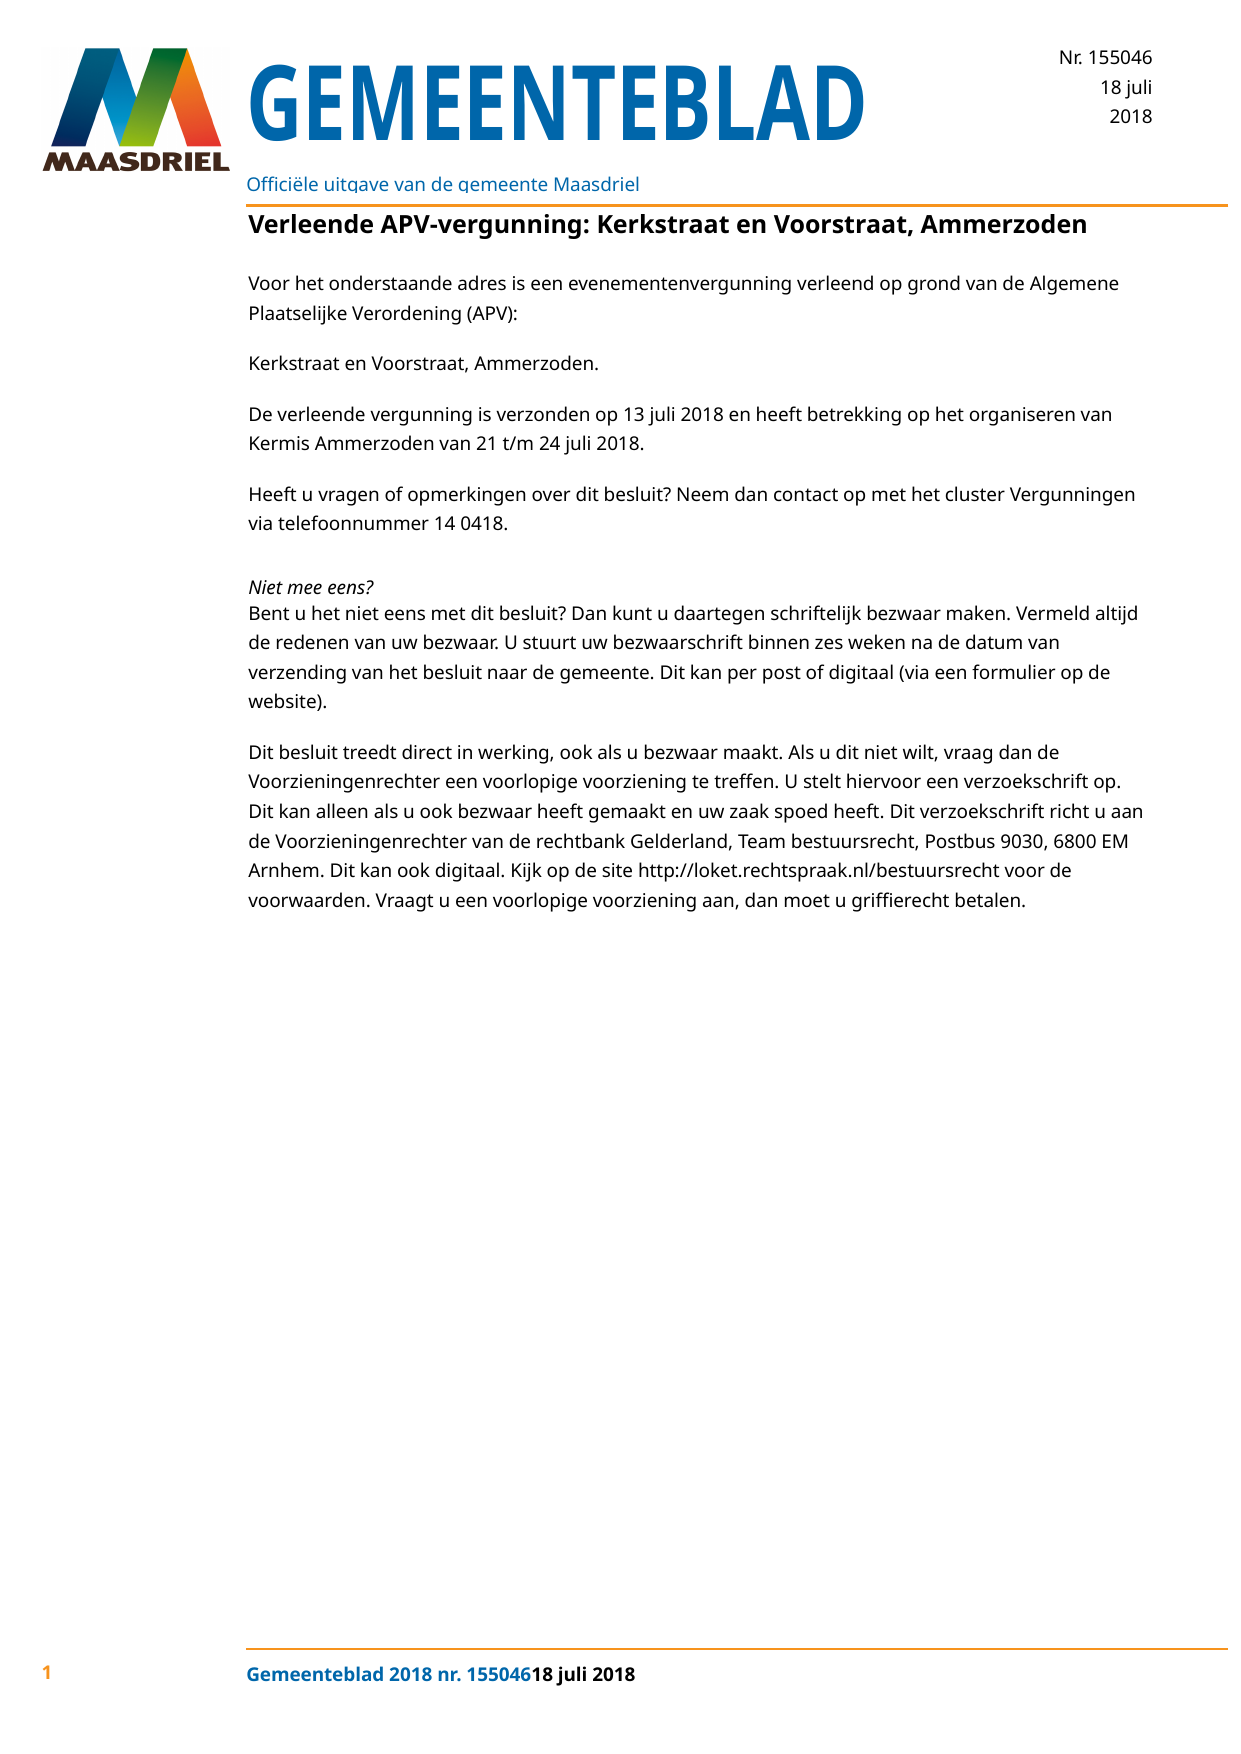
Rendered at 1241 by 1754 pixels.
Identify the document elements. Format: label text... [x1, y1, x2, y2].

text De verleende vergunning is verzonden op 13 juli 2018 en heeft betrekking op het organiseren van Kermis Ammerzoden van 21 t/m 24 juli 2018. [248, 401, 1152, 456]
text Verleende APV-vergunning: Kerkstraat en Voorstraat, Ammerzoden [248, 207, 1152, 241]
text Bent u het niet eens met dit besluit? Dan kunt u daartegen schriftelijk bezwaar maken. Vermeld altijd de redenen van uw bezwaar. U stuurt uw bezwaarschrift binnen zes weken na de datum van verzending van het besluit naar de gemeente. Dit kan per post of digitaal (via een formulier op de website). [248, 600, 1152, 714]
text Dit besluit treedt direct in werking, ook als u bezwaar maakt. Als u dit niet wilt, vraag dan de Voorzieningenrechter een voorlopige voorziening te treffen. U stelt hiervoor een verzoekschrift op. Dit kan alleen als u ook bezwaar heeft gemaakt en uw zaak spoed heeft. Dit verzoekschrift richt u aan de Voorzieningenrechter van de rechtbank Gelderland, Team bestuursrecht, Postbus 9030, 6800 EM Arnhem. Dit kan ook digitaal. Kijk op de site http://loket.rechtspraak.nl/bestuursrecht voor de voorwaarden. Vraagt u een voorlopige voorziening aan, dan moet u griffierecht betalen. [248, 739, 1152, 913]
text Voor het onderstaande adres is een evenementenvergunning verleend op grond van de Algemene Plaatselijke Verordening (APV): [248, 270, 1152, 326]
text Heeft u vragen of opmerkingen over dit besluit? Neem dan contact op met het cluster Vergunningen via telefoonnummer 14 0418. [248, 481, 1152, 536]
text Niet mee eens? [248, 574, 1152, 600]
text Kerkstraat en Voorstraat, Ammerzoden. [248, 350, 1152, 376]
picture [41, 47, 231, 172]
